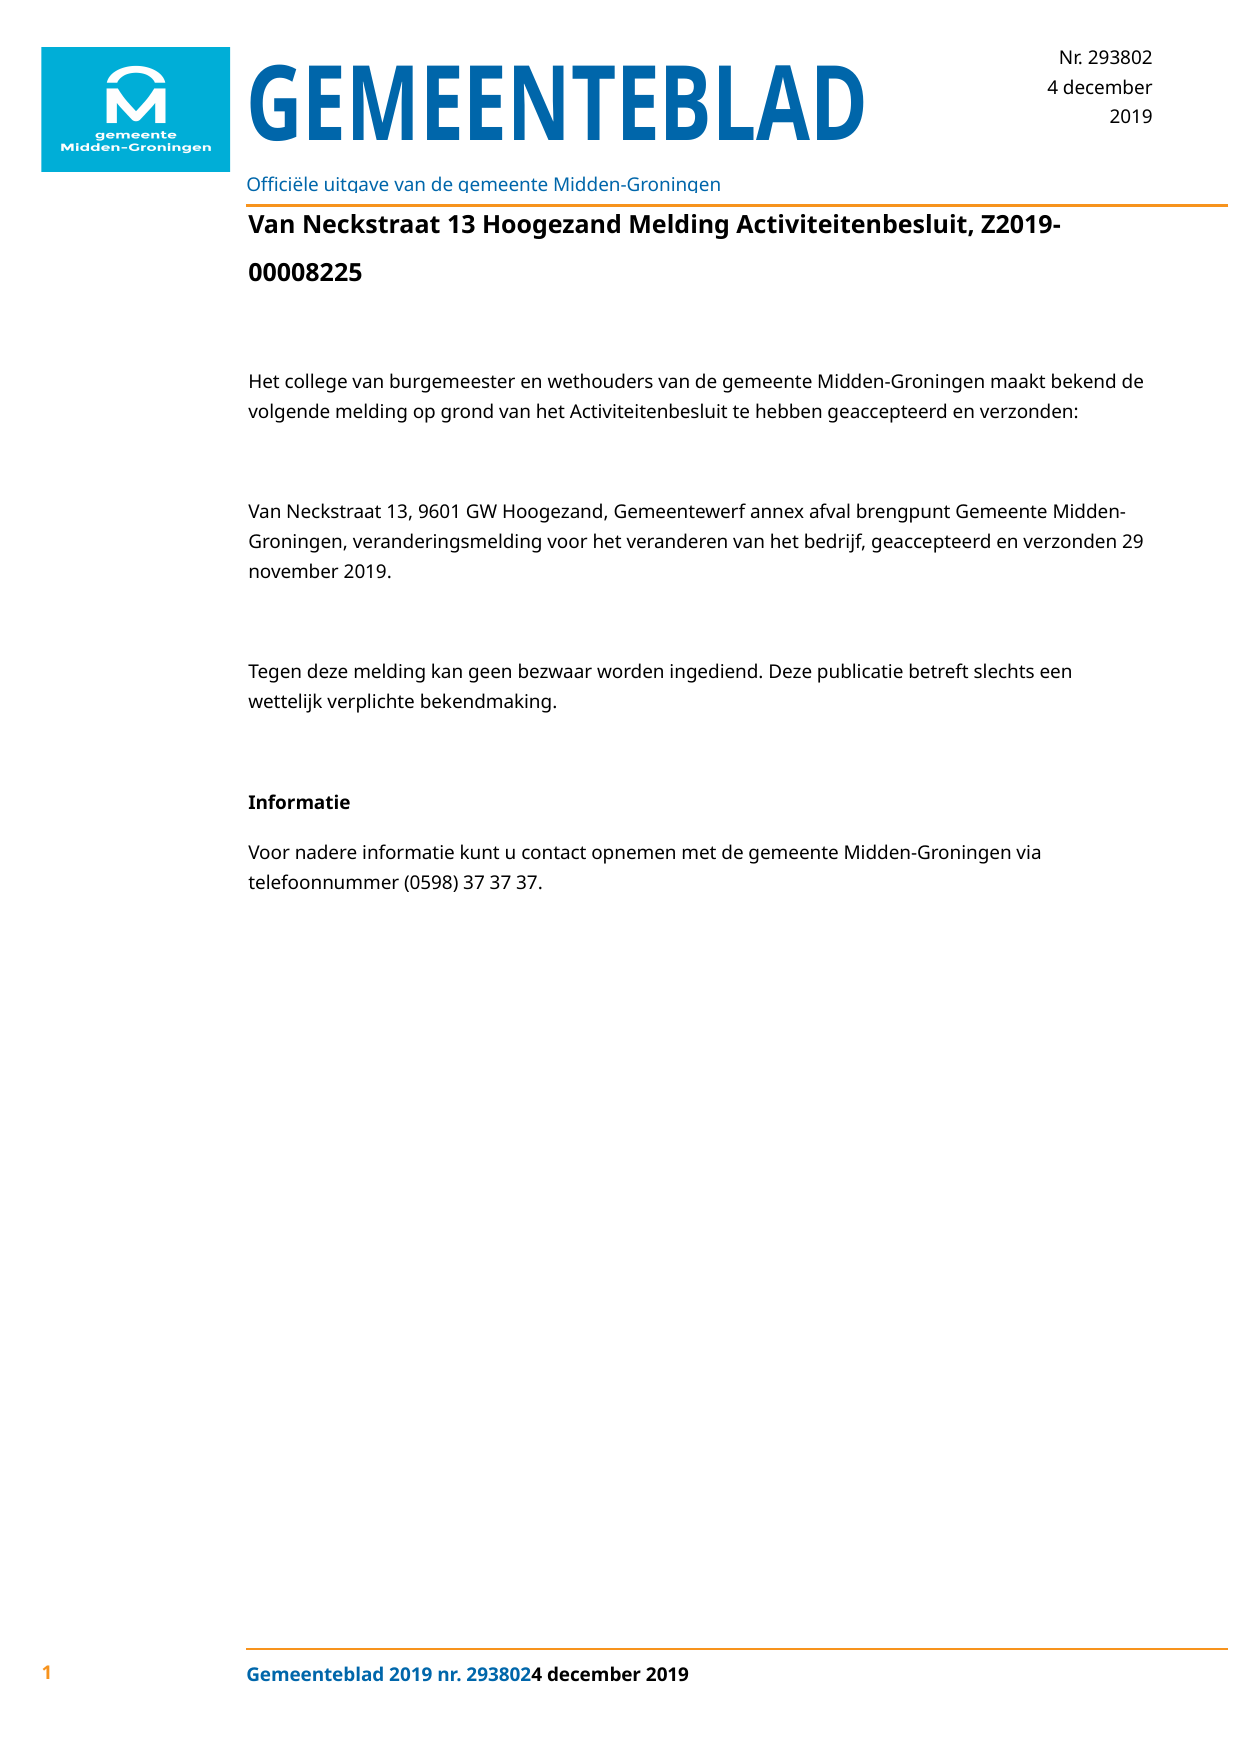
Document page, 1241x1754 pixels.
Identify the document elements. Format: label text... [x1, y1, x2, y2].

text Voor nadere informatie kunt u contact opnemen met de gemeente Midden-Groningen via telefoonnummer (0598) 37 37 37. [248, 839, 1152, 895]
text Informatie [248, 789, 1152, 815]
picture [184, 146, 190, 153]
text Tegen deze melding kan geen bezwaar worden ingediend. Deze publicatie betreft slechts een wettelijk verplichte bekendmaking. [248, 659, 1152, 714]
text Het college van burgemeester en wethouders van de gemeente Midden-Groningen maakt bekend de volgende melding op grond van het Activiteitenbesluit te hebben geaccepteerd en verzonden: [248, 368, 1152, 424]
picture [108, 66, 164, 82]
picture [107, 89, 165, 122]
text Van Neckstraat 13, 9601 GW Hoogezand, Gemeentewerf annex afval brengpunt Gemeente Midden-Groningen, veranderingsmelding voor het veranderen van het bedrijf, geaccepteerd en verzonden 29 november 2019. [248, 499, 1152, 584]
text Van Neckstraat 13 Hoogezand Melding Activiteitenbesluit, Z2019-00008225 [248, 207, 1152, 288]
